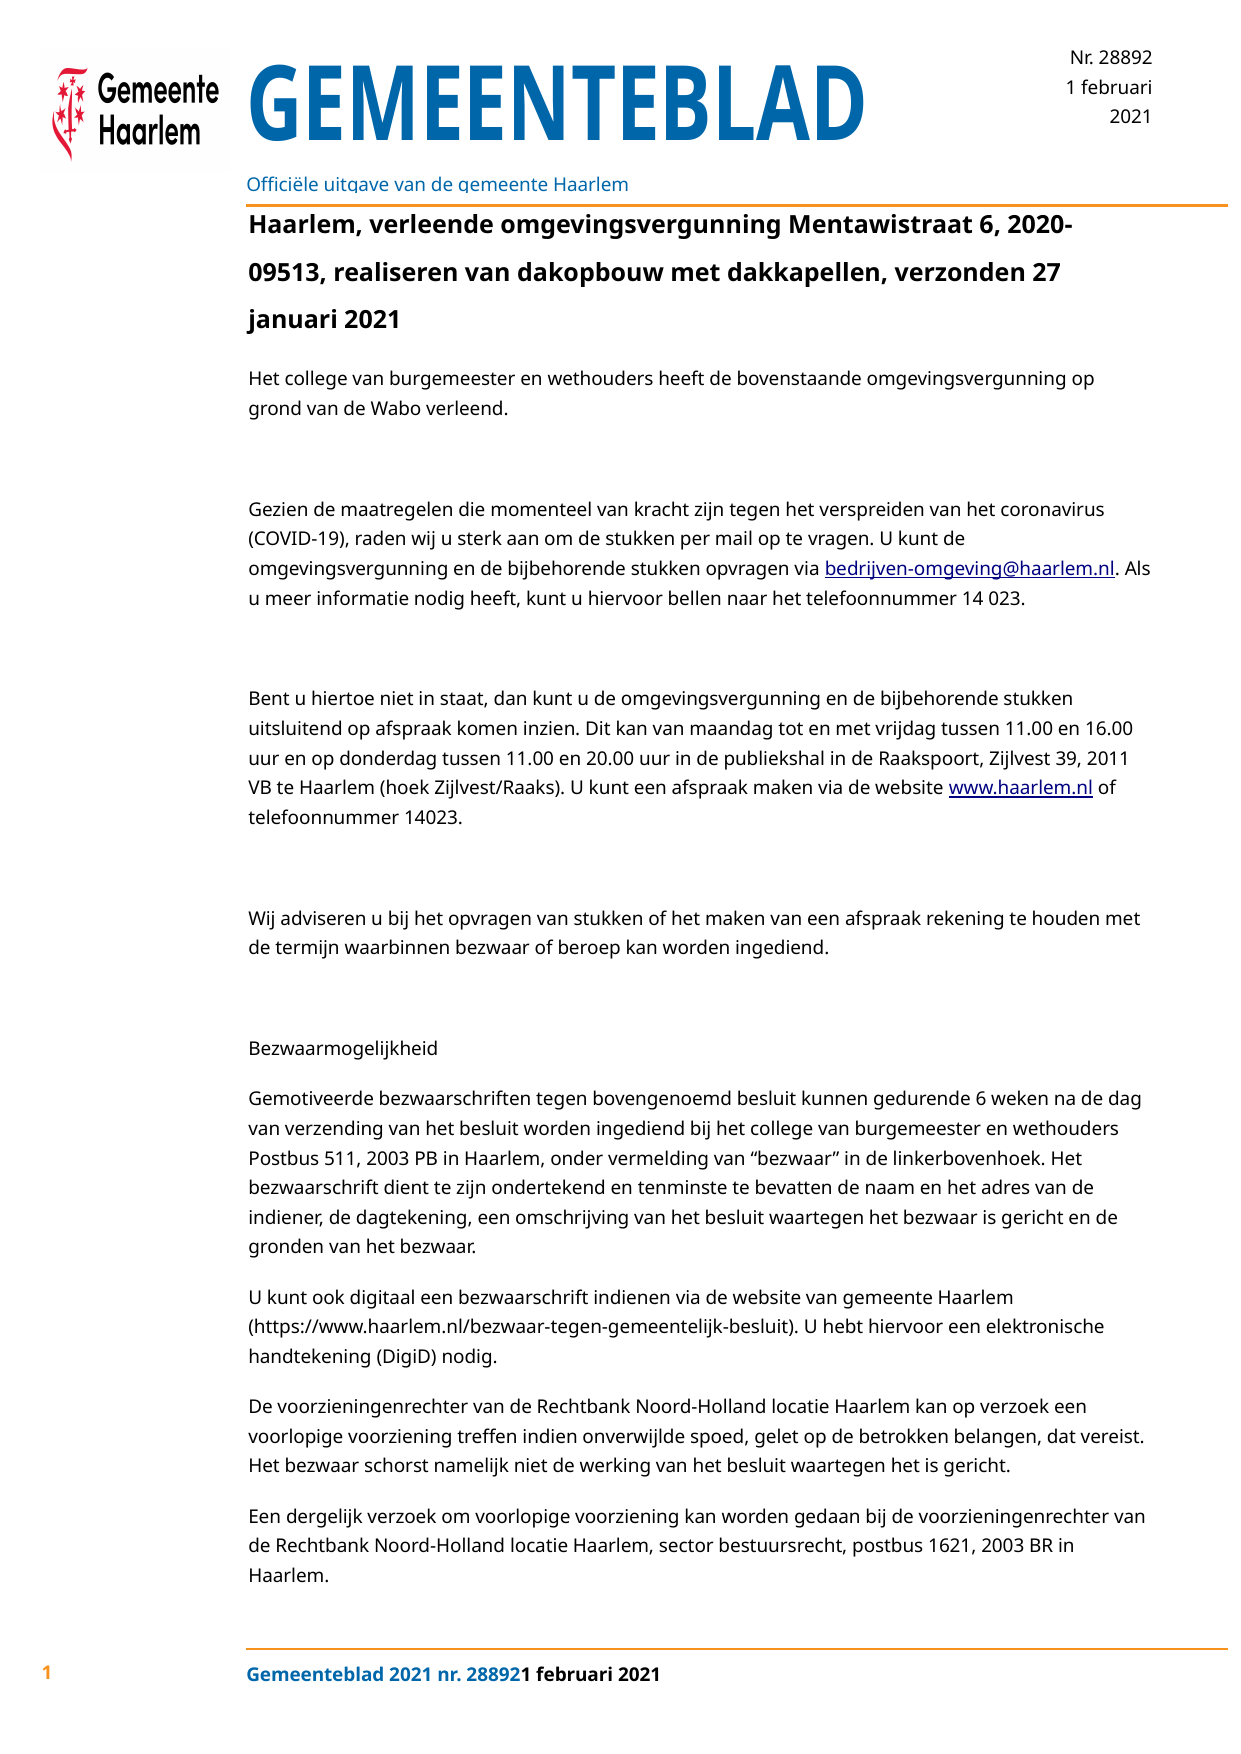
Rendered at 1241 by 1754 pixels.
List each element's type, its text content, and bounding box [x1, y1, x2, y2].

text Wij adviseren u bij het opvragen van stukken of het maken van een afspraak rekening te houden met de termijn waarbinnen bezwaar of beroep kan worden ingediend. [248, 905, 1152, 960]
picture [41, 47, 231, 172]
text U kunt ook digitaal een bezwaarschrift indienen via de website van gemeente Haarlem (https://www.haarlem.nl/bezwaar-tegen-gemeentelijk-besluit). U hebt hiervoor een elektronische handtekening (DigiD) nodig. [248, 1284, 1152, 1369]
text De voorzieningenrechter van de Rechtbank Noord-Holland locatie Haarlem kan op verzoek een voorlopige voorziening treffen indien onverwijlde spoed, gelet op de betrokken belangen, dat vereist. Het bezwaar schorst namelijk niet de werking van het besluit waartegen het is gericht. [248, 1393, 1152, 1478]
text Bezwaarmogelijkheid [248, 1035, 1152, 1061]
text Gemotiveerde bezwaarschriften tegen bovengenoemd besluit kunnen gedurende 6 weken na de dag van verzending van het besluit worden ingediend bij het college van burgemeester en wethouders Postbus 511, 2003 PB in Haarlem, onder vermelding van “bezwaar” in de linkerbovenhoek. Het bezwaarschrift dient te zijn ondertekend en tenminste te bevatten de naam en het adres van de indiener, de dagtekening, een omschrijving van het besluit waartegen het bezwaar is gericht en de gronden van het bezwaar. [248, 1086, 1152, 1259]
text Een dergelijk verzoek om voorlopige voorziening kan worden gedaan bij de voorzieningenrechter van de Rechtbank Noord-Holland locatie Haarlem, sector bestuursrecht, postbus 1621, 2003 BR in Haarlem. [248, 1503, 1152, 1588]
text Gezien de maatregelen die momenteel van kracht zijn tegen het verspreiden van het coronavirus (COVID-19), raden wij u sterk aan om de stukken per mail op te vragen. U kunt de omgevingsvergunning en de bijbehorende stukken opvragen via bedrijven-omgeving@haarlem.nl. Als u meer informatie nodig heeft, kunt u hiervoor bellen naar het telefoonnummer 14 023. [248, 496, 1152, 610]
text Het college van burgemeester en wethouders heeft de bovenstaande omgevingsvergunning op grond van de Wabo verleend. [248, 366, 1152, 421]
text Haarlem, verleende omgevingsvergunning Mentawistraat 6, 2020-09513, realiseren van dakopbouw met dakkapellen, verzonden 27 januari 2021 [248, 207, 1152, 336]
text Bent u hiertoe niet in staat, dan kunt u de omgevingsvergunning en de bijbehorende stukken uitsluitend op afspraak komen inzien. Dit kan van maandag tot en met vrijdag tussen 11.00 en 16.00 uur en op donderdag tussen 11.00 en 20.00 uur in de publiekshal in de Raakspoort, Zijlvest 39, 2011 VB te Haarlem (hoek Zijlvest/Raaks). U kunt een afspraak maken via de website www.haarlem.nl of telefoonnummer 14023. [248, 686, 1152, 829]
